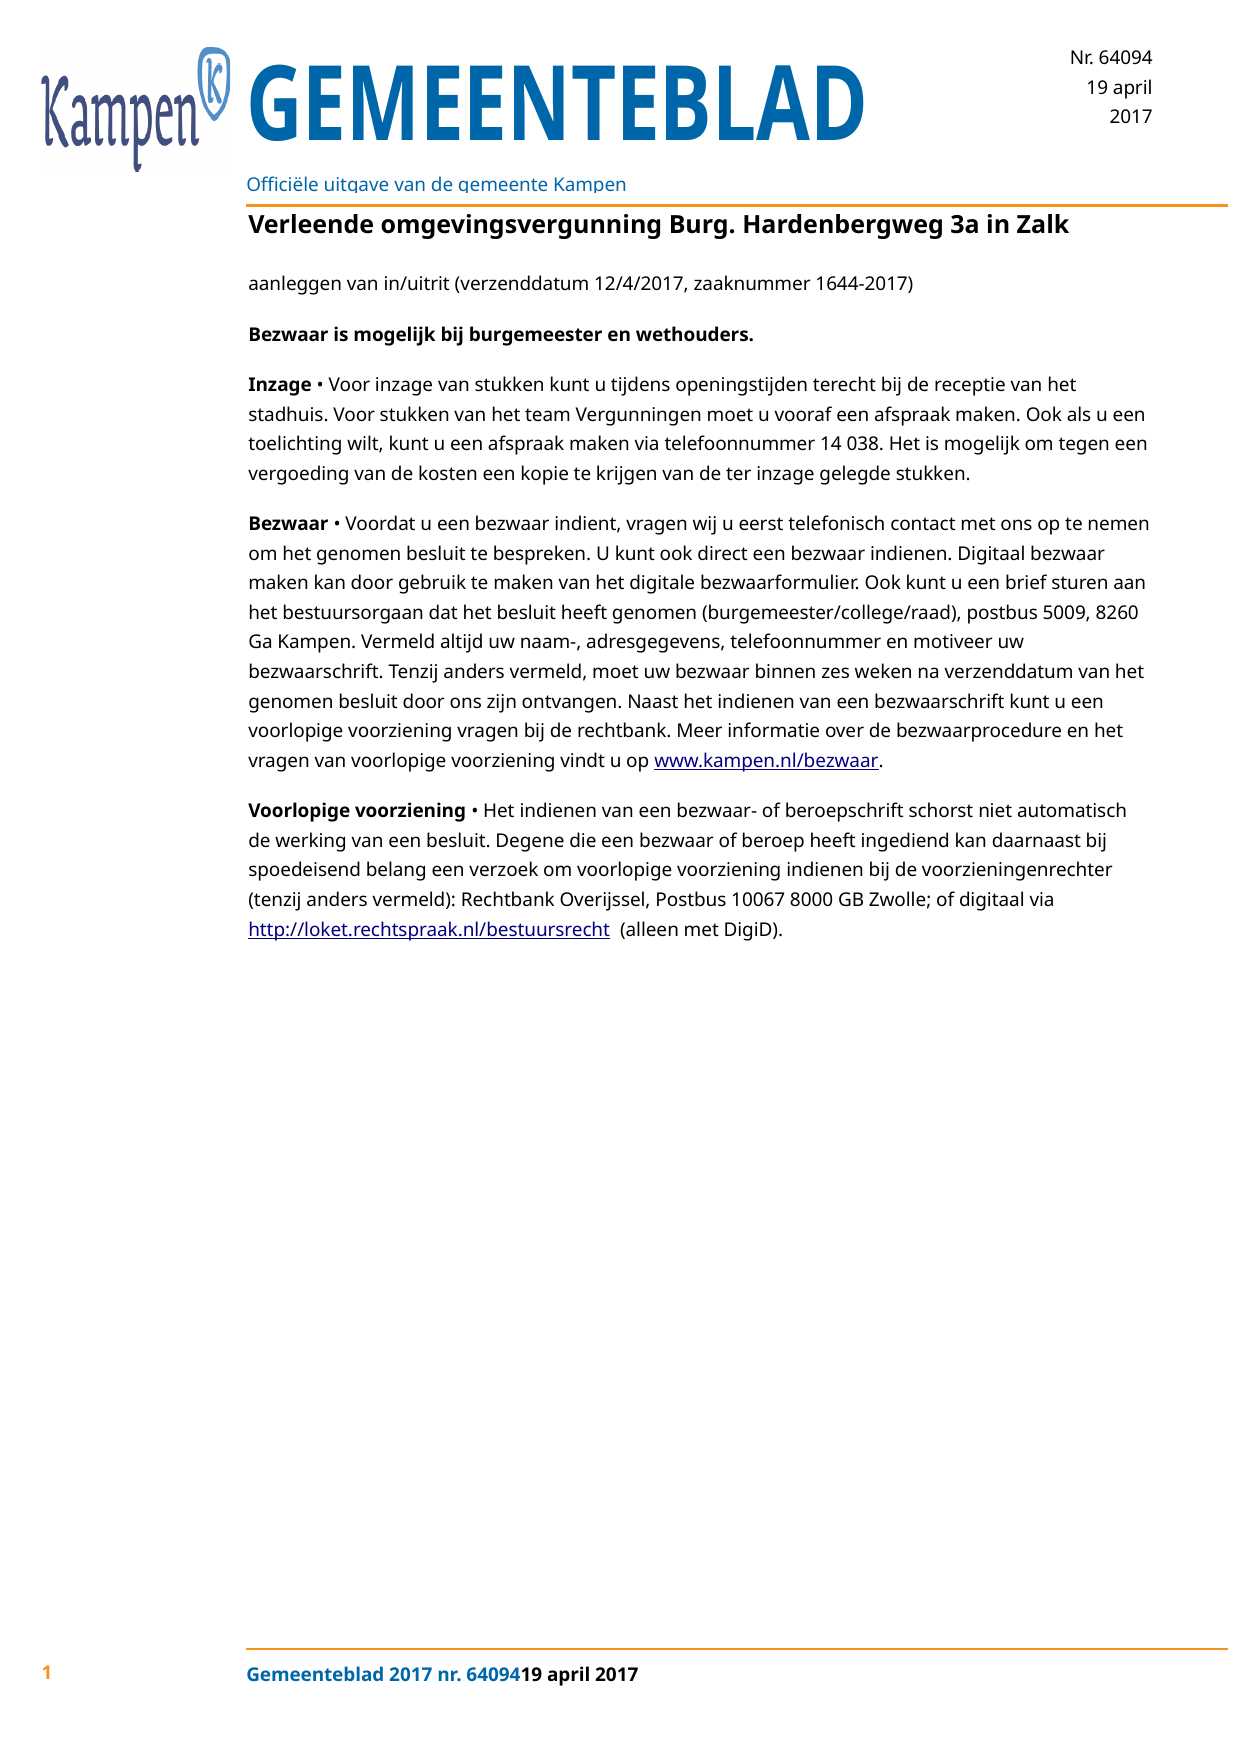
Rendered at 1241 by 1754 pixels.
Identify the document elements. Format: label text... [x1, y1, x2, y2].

text Verleende omgevingsvergunning Burg. Hardenbergweg 3a in Zalk [248, 207, 1152, 241]
text Voorlopige voorziening • Het indienen van een bezwaar- of beroepschrift schorst niet automatisch de werking van een besluit. Degene die een bezwaar of beroep heeft ingediend kan daarnaast bij spoedeisend belang een verzoek om voorlopige voorziening indienen bij de voorzieningenrechter (tenzij anders vermeld): Rechtbank Overijssel, Postbus 10067 8000 GB Zwolle; of digitaal via http://loket.rechtspraak.nl/bestuursrecht (alleen met DigiD). [248, 797, 1152, 941]
text aanleggen van in/uitrit (verzenddatum 12/4/2017, zaaknummer 1644-2017) [248, 270, 1152, 296]
text Bezwaar • Voordat u een bezwaar indient, vragen wij u eerst telefonisch contact met ons op te nemen om het genomen besluit te bespreken. U kunt ook direct een bezwaar indienen. Digitaal bezwaar maken kan door gebruik te maken van het digitale bezwaarformulier. Ook kunt u een brief sturen aan het bestuursorgaan dat het besluit heeft genomen (burgemeester/college/raad), postbus 5009, 8260 Ga Kampen. Vermeld altijd uw naam-, adresgegevens, telefoonnummer en motiveer uw bezwaarschrift. Tenzij anders vermeld, moet uw bezwaar binnen zes weken na verzenddatum van het genomen besluit door ons zijn ontvangen. Naast het indienen van een bezwaarschrift kunt u een voorlopige voorziening vragen bij de rechtbank. Meer informatie over de bezwaarprocedure en het vragen van voorlopige voorziening vindt u op www.kampen.nl/bezwaar. [248, 510, 1152, 773]
text Inzage • Voor inzage van stukken kunt u tijdens openingstijden terecht bij de receptie van het stadhuis. Voor stukken van het team Vergunningen moet u vooraf een afspraak maken. Ook als u een toelichting wilt, kunt u een afspraak maken via telefoonnummer 14 038. Het is mogelijk om tegen een vergoeding van de kosten een kopie te krijgen van de ter inzage gelegde stukken. [248, 371, 1152, 486]
picture [41, 47, 231, 172]
text Bezwaar is mogelijk bij burgemeester en wethouders. [248, 321, 1152, 346]
